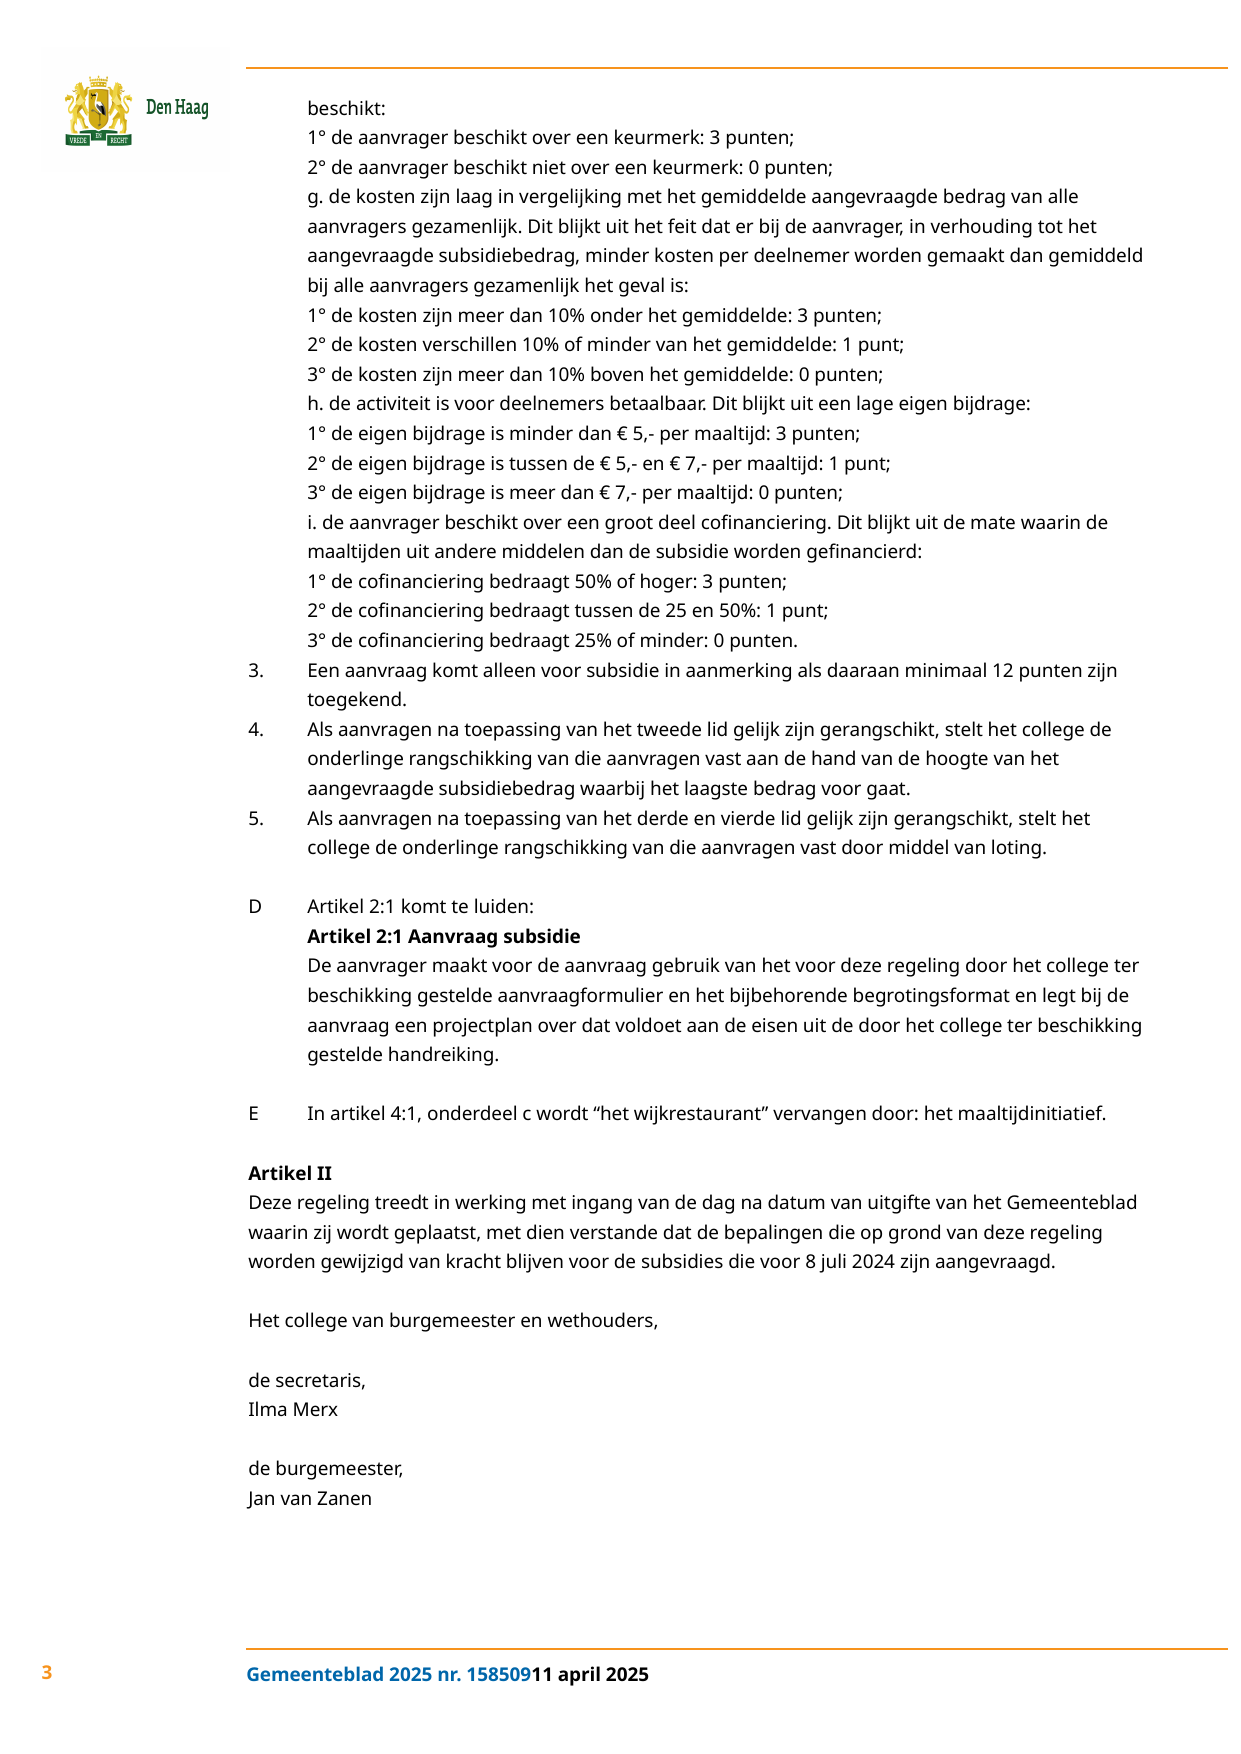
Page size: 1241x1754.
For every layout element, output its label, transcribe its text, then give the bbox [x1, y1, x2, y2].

list 2° de aanvrager beschikt niet over een keurmerk: 0 punten; [248, 154, 1152, 180]
picture [41, 47, 231, 172]
list 1° de aanvrager beschikt over een keurmerk: 3 punten; [248, 124, 1152, 150]
list 1° de eigen bijdrage is minder dan € 5,- per maaltijd: 3 punten; [248, 420, 1152, 446]
list Artikel 2:1 komt te luiden: [248, 893, 1152, 919]
list 2° de kosten verschillen 10% of minder van het gemiddelde: 1 punt; [248, 331, 1152, 357]
list 1° de cofinanciering bedraagt 50% of hoger: 3 punten; [248, 568, 1152, 594]
list beschikt: [248, 95, 1152, 121]
text de secretaris, [248, 1367, 1152, 1393]
text Ilma Merx [248, 1396, 1152, 1422]
list 1° de kosten zijn meer dan 10% onder het gemiddelde: 3 punten; [248, 302, 1152, 328]
list g. de kosten zijn laag in vergelijking met het gemiddelde aangevraagde bedrag van alle aanvragers gezamenlijk. Dit blijkt uit het feit dat er bij de aanvrager, in verhouding tot het aangevraagde subsidiebedrag, minder kosten per deelnemer worden gemaakt dan gemiddeld bij alle aanvragers gezamenlijk het geval is: [248, 183, 1152, 298]
text de burgemeester, [248, 1456, 1152, 1481]
list Als aanvragen na toepassing van het derde en vierde lid gelijk zijn gerangschikt, stelt het college de onderlinge rangschikking van die aanvragen vast door middel van loting. [248, 805, 1152, 860]
list 3° de cofinanciering bedraagt 25% of minder: 0 punten. [248, 627, 1152, 653]
list Een aanvraag komt alleen voor subsidie in aanmerking als daaraan minimaal 12 punten zijn toegekend. [248, 657, 1152, 712]
list Artikel 2:1 Aanvraag subsidie [248, 923, 1152, 949]
list 2° de eigen bijdrage is tussen de € 5,- en € 7,- per maaltijd: 1 punt; [248, 450, 1152, 476]
text Artikel II [248, 1160, 1152, 1186]
text Het college van burgemeester en wethouders, [248, 1308, 1152, 1333]
list In artikel 4:1, onderdeel c wordt “het wijkrestaurant” vervangen door: het maaltijdinitiatief. [248, 1101, 1152, 1126]
text Deze regeling treedt in werking met ingang van de dag na datum van uitgifte van het Gemeenteblad waarin zij wordt geplaatst, met dien verstande dat de bepalingen die op grond van deze regeling worden gewijzigd van kracht blijven voor de subsidies die voor 8 juli 2024 zijn aangevraagd. [248, 1189, 1152, 1274]
list 3° de kosten zijn meer dan 10% boven het gemiddelde: 0 punten; [248, 361, 1152, 387]
list h. de activiteit is voor deelnemers betaalbaar. Dit blijkt uit een lage eigen bijdrage: [248, 391, 1152, 416]
list 2° de cofinanciering bedraagt tussen de 25 en 50%: 1 punt; [248, 598, 1152, 623]
list De aanvrager maakt voor de aanvraag gebruik van het voor deze regeling door het college ter beschikking gestelde aanvraagformulier en het bijbehorende begrotingsformat en legt bij de aanvraag een projectplan over dat voldoet aan de eisen uit de door het college ter beschikking gestelde handreiking. [248, 953, 1152, 1067]
text Jan van Zanen [248, 1485, 1152, 1511]
list Als aanvragen na toepassing van het tweede lid gelijk zijn gerangschikt, stelt het college de onderlinge rangschikking van die aanvragen vast aan de hand van de hoogte van het aangevraagde subsidiebedrag waarbij het laagste bedrag voor gaat. [248, 716, 1152, 801]
list 3° de eigen bijdrage is meer dan € 7,- per maaltijd: 0 punten; [248, 479, 1152, 505]
list i. de aanvrager beschikt over een groot deel cofinanciering. Dit blijkt uit de mate waarin de maaltijden uit andere middelen dan de subsidie worden gefinancierd: [248, 509, 1152, 564]
